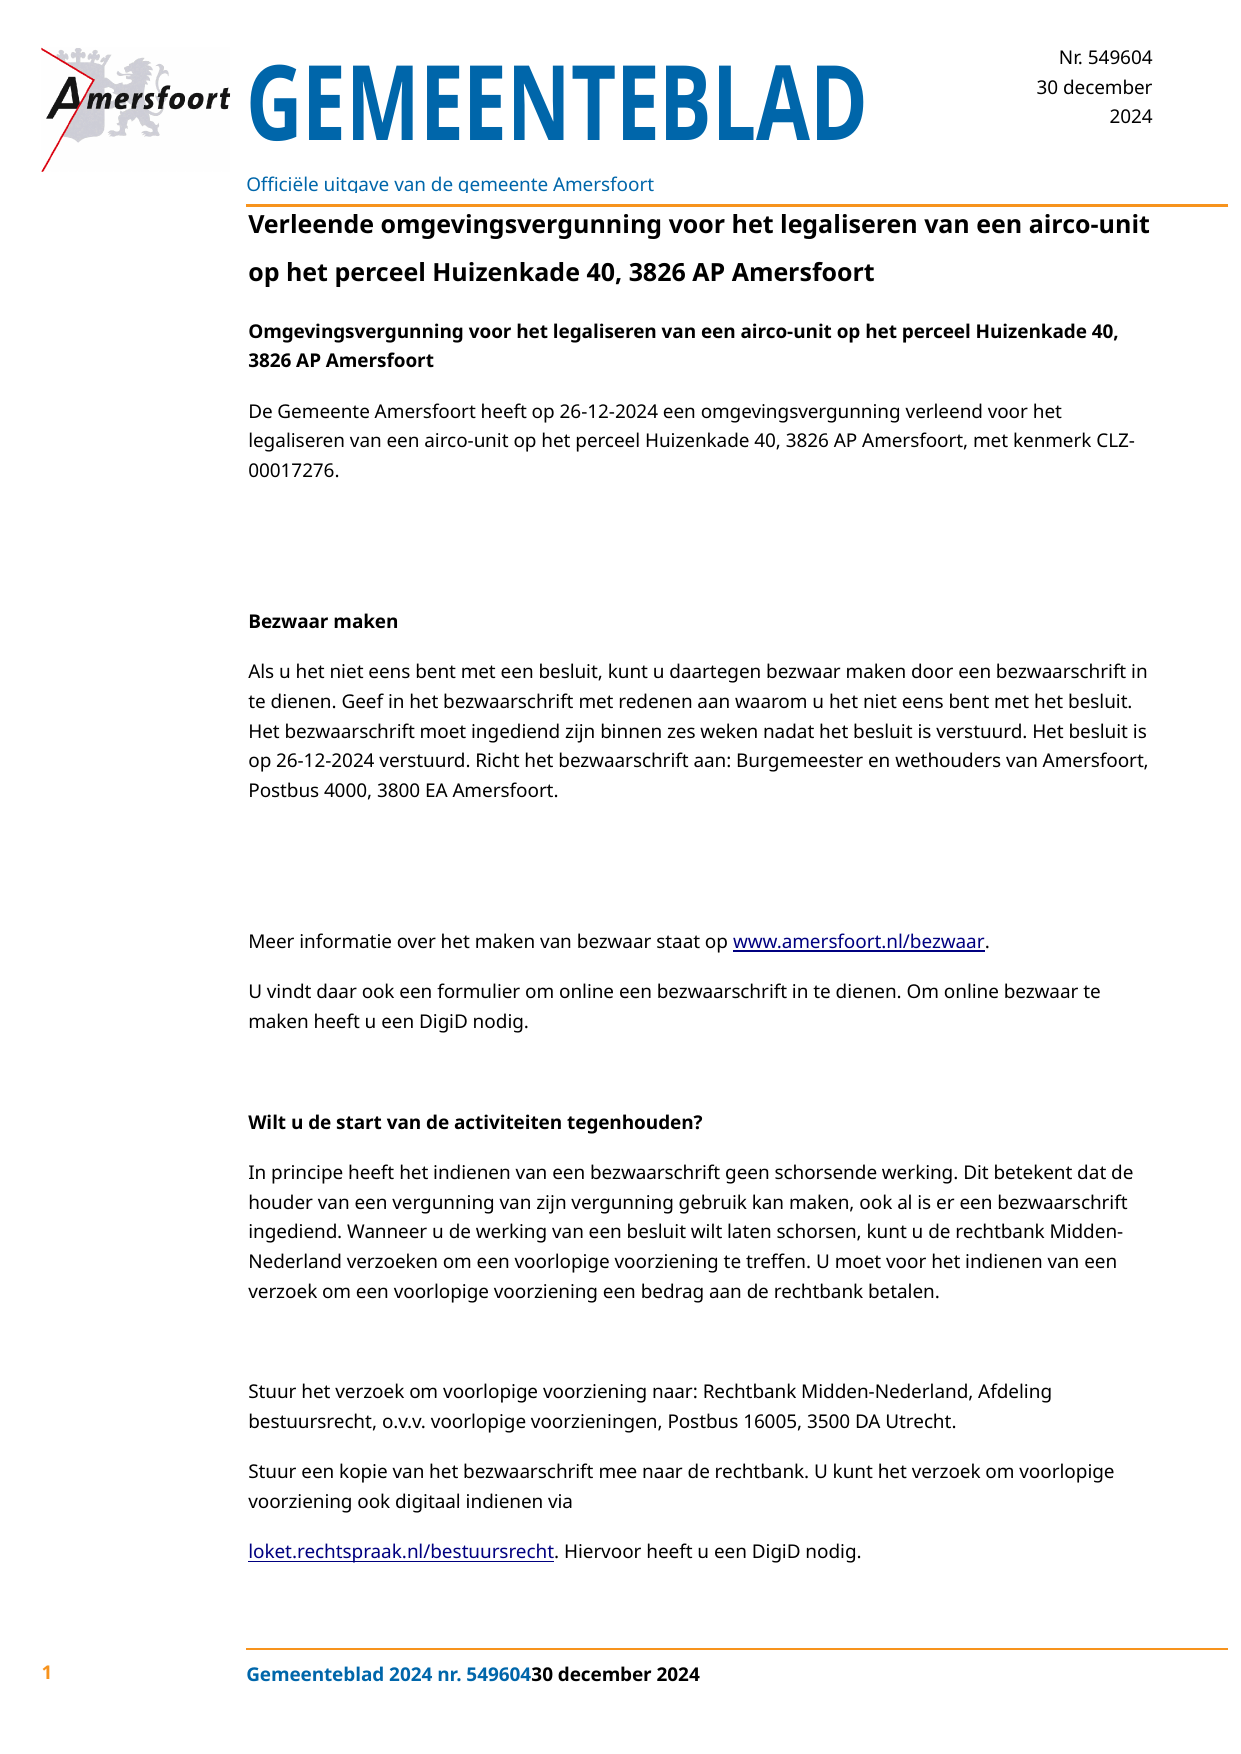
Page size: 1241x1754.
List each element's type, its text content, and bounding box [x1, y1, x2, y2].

text loket.rechtspraak.nl/bestuursrecht. Hiervoor heeft u een DigiD nodig. [248, 1539, 1152, 1564]
text Omgevingsvergunning voor het legaliseren van een airco-unit op het perceel Huizenkade 40, 3826 AP Amersfoort [248, 318, 1152, 373]
picture [41, 47, 231, 172]
text Stuur een kopie van het bezwaarschrift mee naar de rechtbank. U kunt het verzoek om voorlopige voorziening ook digitaal indienen via [248, 1459, 1152, 1514]
text In principe heeft het indienen van een bezwaarschrift geen schorsende werking. Dit betekent dat de houder van een vergunning van zijn vergunning gebruik kan maken, ook al is er een bezwaarschrift ingediend. Wanneer u de werking van een besluit wilt laten schorsen, kunt u de rechtbank Midden-Nederland verzoeken om een voorlopige voorziening te treffen. U moet voor het indienen van een verzoek om een voorlopige voorziening een bedrag aan de rechtbank betalen. [248, 1159, 1152, 1304]
text Meer informatie over het maken van bezwaar staat op www.amersfoort.nl/bezwaar. [248, 928, 1152, 954]
text Stuur het verzoek om voorlopige voorziening naar: Rechtbank Midden-Nederland, Afdeling bestuursrecht, o.v.v. voorlopige voorzieningen, Postbus 16005, 3500 DA Utrecht. [248, 1379, 1152, 1434]
text Bezwaar maken [248, 608, 1152, 634]
text De Gemeente Amersfoort heeft op 26-12-2024 een omgevingsvergunning verleend voor het legaliseren van een airco-unit op het perceel Huizenkade 40, 3826 AP Amersfoort, met kenmerk CLZ-00017276. [248, 398, 1152, 483]
text Wilt u de start van de activiteiten tegenhouden? [248, 1109, 1152, 1135]
text Als u het niet eens bent met een besluit, kunt u daartegen bezwaar maken door een bezwaarschrift in te dienen. Geef in het bezwaarschrift met redenen aan waarom u het niet eens bent met het besluit. Het bezwaarschrift moet ingediend zijn binnen zes weken nadat het besluit is verstuurd. Het besluit is op 26-12-2024 verstuurd. Richt het bezwaarschrift aan: Burgemeester en wethouders van Amersfoort, Postbus 4000, 3800 EA Amersfoort. [248, 659, 1152, 803]
text Verleende omgevingsvergunning voor het legaliseren van een airco-unit op het perceel Huizenkade 40, 3826 AP Amersfoort [248, 207, 1152, 288]
text U vindt daar ook een formulier om online een bezwaarschrift in te dienen. Om online bezwaar te maken heeft u een DigiD nodig. [248, 979, 1152, 1034]
